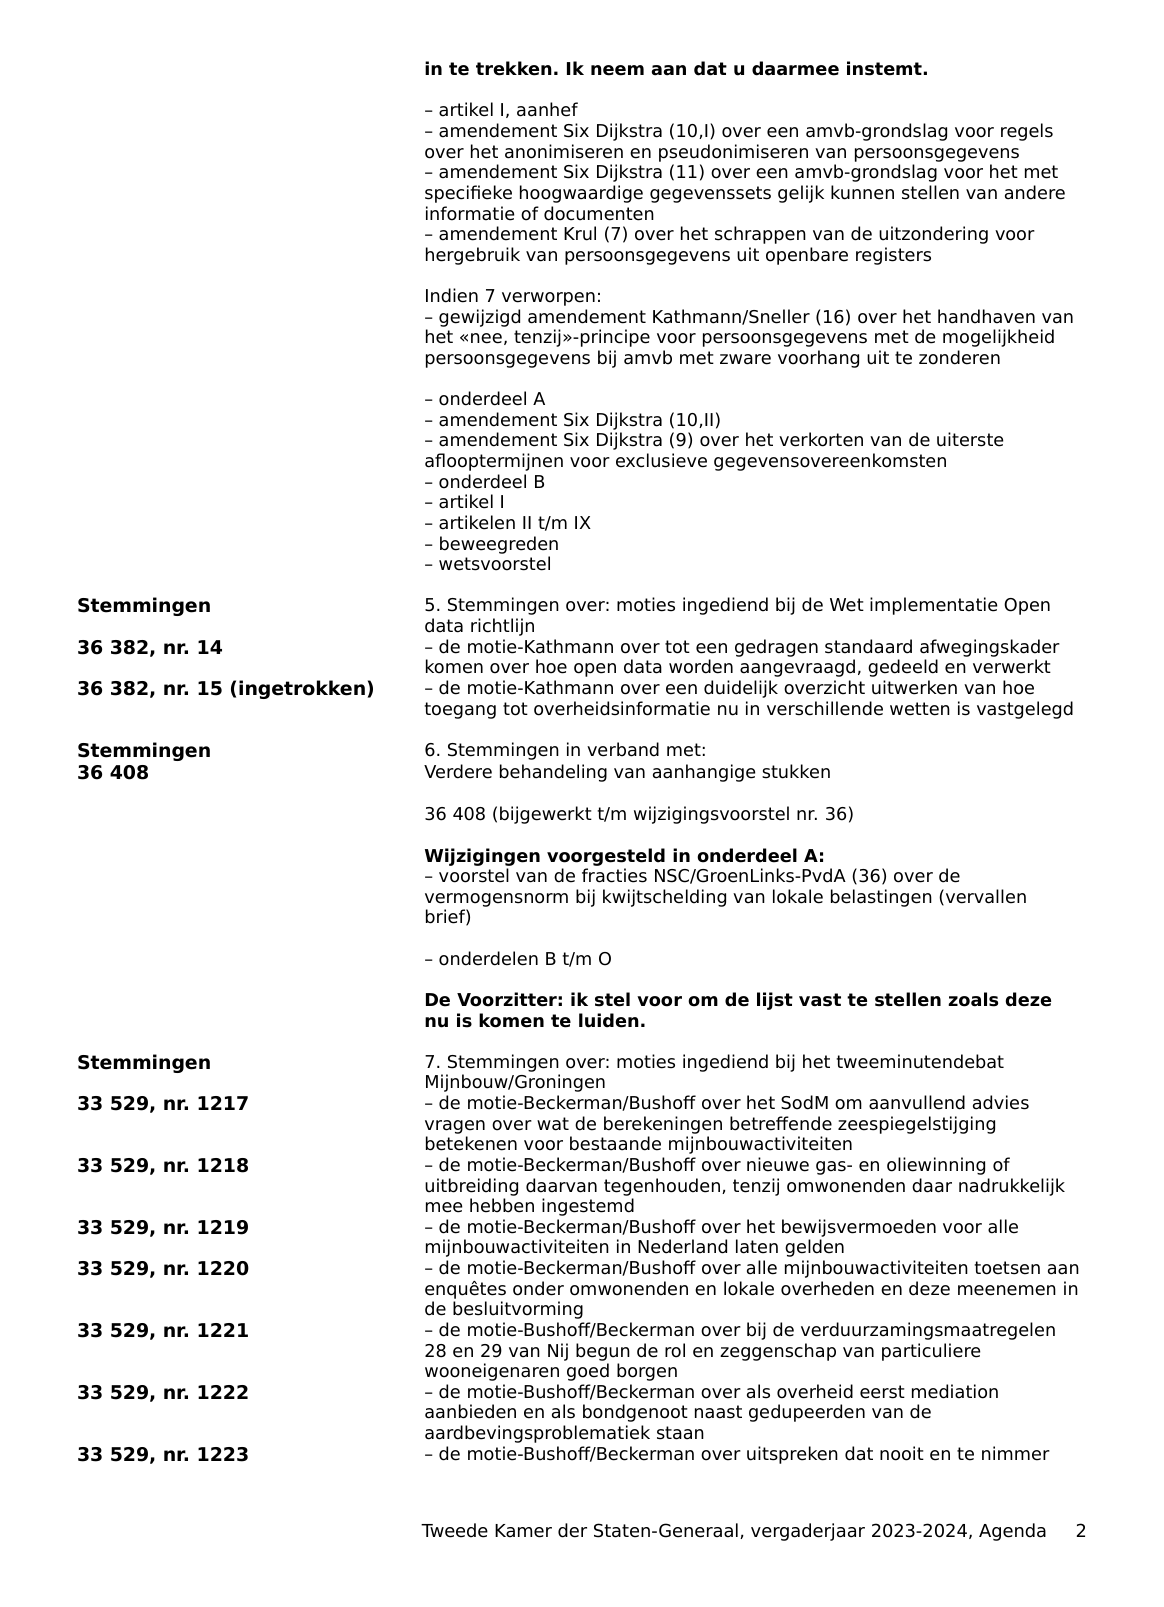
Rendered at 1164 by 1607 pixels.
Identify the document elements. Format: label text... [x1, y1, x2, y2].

table_cell 33 529, nr. 1218 [77, 1155, 401, 1217]
table_cell 36 408 (bijgewerkt t/m wijzigingsvoorstel nr. 36) [418, 804, 1087, 825]
table_cell [401, 224, 418, 265]
table_cell – onderdeel B [418, 472, 1087, 492]
table_cell – artikelen II t/m IX [418, 513, 1087, 533]
table_cell [401, 784, 418, 804]
table_cell – amendement Six Dijkstra (10,II) [418, 410, 1087, 430]
table_cell [77, 949, 401, 969]
table_cell [401, 1320, 418, 1382]
table_cell – amendement Six Dijkstra (10,I) over een amvb-grondslag voor regels over het anonimiseren en pseudonimiseren van persoonsgegevens [418, 121, 1087, 162]
table_cell [401, 678, 418, 719]
table_cell [418, 969, 1087, 990]
table_cell [401, 1093, 418, 1155]
table_cell – beweegreden [418, 534, 1087, 554]
table_cell [401, 554, 418, 575]
table_cell 33 529, nr. 1220 [77, 1258, 401, 1320]
table_cell [401, 59, 418, 80]
table_cell 36 382, nr. 15 (ingetrokken) [77, 678, 401, 719]
table_cell – de motie-Beckerman/Bushoff over het bewijsvermoeden voor alle mijnbouwactiviteiten in Nederland laten gelden [418, 1217, 1087, 1258]
table_cell [77, 265, 401, 286]
table_cell Stemmingen [77, 595, 401, 637]
table_cell [401, 595, 418, 637]
table_cell 33 529, nr. 1223 [77, 1444, 401, 1466]
table_cell – gewijzigd amendement Kathmann/Sneller (16) over het handhaven van het «nee, tenzij»-principe voor persoonsgegevens met de mogelijkheid persoonsgegevens bij amvb met zware voorhang uit te zonderen [418, 307, 1087, 368]
table_cell [77, 719, 401, 740]
table_cell [418, 1031, 1087, 1052]
table_cell – artikel I [418, 492, 1087, 513]
table_cell [401, 410, 418, 430]
table_cell [401, 949, 418, 969]
table_cell – amendement Krul (7) over het schrappen van de uitzondering voor hergebruik van persoonsgegevens uit openbare registers [418, 224, 1087, 265]
table_cell [418, 784, 1087, 804]
table_cell [418, 825, 1087, 846]
table_cell – amendement Six Dijkstra (11) over een amvb-grondslag voor het met specifieke hoogwaardige gegevenssets gelijk kunnen stellen van andere informatie of documenten [418, 162, 1087, 224]
table_cell – de motie-Kathmann over tot een gedragen standaard afwegingskader komen over hoe open data worden aangevraagd, gedeeld en verwerkt [418, 637, 1087, 678]
table_cell [77, 990, 401, 1031]
table_cell Wijzigingen voorgesteld in onderdeel A: [418, 846, 1087, 866]
table_cell [77, 492, 401, 513]
table_cell [77, 307, 401, 368]
table_cell [77, 1031, 401, 1052]
table_cell [77, 389, 401, 410]
table_cell [77, 784, 401, 804]
table_cell – artikel I, aanhef [418, 100, 1087, 121]
table_cell [77, 369, 401, 389]
table_cell [401, 637, 418, 678]
table_cell [401, 825, 418, 846]
table_cell – de motie-Bushoff/Beckerman over bij de verduurzamingsmaatregelen 28 en 29 van Nij begun de rol en zeggenschap van particuliere wooneigenaren goed borgen [418, 1320, 1087, 1382]
table_cell Stemmingen [77, 1052, 401, 1093]
table_cell [401, 513, 418, 533]
table_cell 33 529, nr. 1219 [77, 1217, 401, 1258]
table_cell [401, 534, 418, 554]
table_cell [401, 575, 418, 595]
table_cell 36 408 [77, 762, 401, 784]
table_cell [401, 969, 418, 990]
table_cell [77, 554, 401, 575]
table_cell [77, 410, 401, 430]
table_cell – de motie-Beckerman/Bushoff over het SodM om aanvullend advies vragen over wat de berekeningen betreffende zeespiegelstijging betekenen voor bestaande mijnbouwactiviteiten [418, 1093, 1087, 1155]
table_cell [418, 928, 1087, 949]
table_cell [77, 928, 401, 949]
table_cell – de motie-Bushoff/Beckerman over als overheid eerst mediation aanbieden en als bondgenoot naast gedupeerden van de aardbevingsproblematiek staan [418, 1382, 1087, 1444]
table_cell [401, 866, 418, 928]
table_cell [401, 1217, 418, 1258]
table_cell – de motie-Beckerman/Bushoff over alle mijnbouwactiviteiten toetsen aan enquêtes onder omwonenden en lokale overheden en deze meenemen in de besluitvorming [418, 1258, 1087, 1320]
table_cell [401, 846, 418, 866]
table_cell [77, 80, 401, 100]
table_cell [77, 969, 401, 990]
table_cell [401, 472, 418, 492]
table_cell [418, 719, 1087, 740]
table_cell [418, 369, 1087, 389]
table_cell [401, 928, 418, 949]
table_cell 5. Stemmingen over: moties ingediend bij de Wet implementatie Open data richtlijn [418, 595, 1087, 637]
table_cell [77, 121, 401, 162]
table_cell [401, 286, 418, 307]
table_cell 33 529, nr. 1221 [77, 1320, 401, 1382]
table_cell [401, 369, 418, 389]
table_cell [77, 162, 401, 224]
table_cell [77, 846, 401, 866]
table_cell [77, 100, 401, 121]
table_cell [418, 80, 1087, 100]
table_cell – wetsvoorstel [418, 554, 1087, 575]
table_cell [401, 389, 418, 410]
table_cell [401, 1031, 418, 1052]
table_cell [401, 1258, 418, 1320]
table_cell [401, 80, 418, 100]
table_cell [401, 265, 418, 286]
table_cell [77, 534, 401, 554]
table_cell [77, 513, 401, 533]
table_cell 33 529, nr. 1217 [77, 1093, 401, 1155]
table_cell [77, 286, 401, 307]
table_cell [418, 575, 1087, 595]
table_cell – amendement Six Dijkstra (9) over het verkorten van de uiterste aflooptermijnen voor exclusieve gegevensovereenkomsten [418, 430, 1087, 472]
table_cell [401, 1155, 418, 1217]
table_cell – voorstel van de fracties NSC/GroenLinks-PvdA (36) over de vermogensnorm bij kwijtschelding van lokale belastingen (vervallen brief) [418, 866, 1087, 928]
table_cell [77, 825, 401, 846]
table_cell [77, 472, 401, 492]
table_cell [401, 430, 418, 472]
table_cell [401, 1444, 418, 1466]
table_cell [77, 575, 401, 595]
table_cell – de motie-Kathmann over een duidelijk overzicht uitwerken van hoe toegang tot overheidsinformatie nu in verschillende wetten is vastgelegd [418, 678, 1087, 719]
table_cell [401, 100, 418, 121]
table_cell [401, 762, 418, 784]
table_cell [77, 224, 401, 265]
table_cell 36 382, nr. 14 [77, 637, 401, 678]
table_cell in te trekken. Ik neem aan dat u daarmee instemt. [418, 59, 1087, 80]
table_cell [401, 1052, 418, 1093]
table_cell 33 529, nr. 1222 [77, 1382, 401, 1444]
table_cell [401, 740, 418, 762]
table_cell Stemmingen [77, 740, 401, 762]
table_cell [401, 719, 418, 740]
table_cell [401, 162, 418, 224]
table_cell [418, 265, 1087, 286]
table_cell [401, 990, 418, 1031]
table_cell – de motie-Beckerman/Bushoff over nieuwe gas- en oliewinning of uitbreiding daarvan tegenhouden, tenzij omwonenden daar nadrukkelijk mee hebben ingestemd [418, 1155, 1087, 1217]
table_cell [77, 59, 401, 80]
table_cell [401, 121, 418, 162]
table_cell [77, 866, 401, 928]
table_cell – onderdeel A [418, 389, 1087, 410]
table_cell – de motie-Bushoff/Beckerman over uitspreken dat nooit en te nimmer [418, 1444, 1087, 1466]
table_cell 6. Stemmingen in verband met: [418, 740, 1087, 762]
table_cell [77, 804, 401, 825]
table_cell [77, 430, 401, 472]
table_cell [401, 1382, 418, 1444]
table_cell 7. Stemmingen over: moties ingediend bij het tweeminutendebat Mijnbouw/Groningen [418, 1052, 1087, 1093]
table_cell – onderdelen B t/m O [418, 949, 1087, 969]
table_cell [401, 804, 418, 825]
table_cell Indien 7 verworpen: [418, 286, 1087, 307]
table_cell [401, 492, 418, 513]
table_cell [401, 307, 418, 368]
table_cell Verdere behandeling van aanhangige stukken [418, 762, 1087, 784]
table_cell De Voorzitter: ik stel voor om de lijst vast te stellen zoals deze nu is komen te luiden. [418, 990, 1087, 1031]
